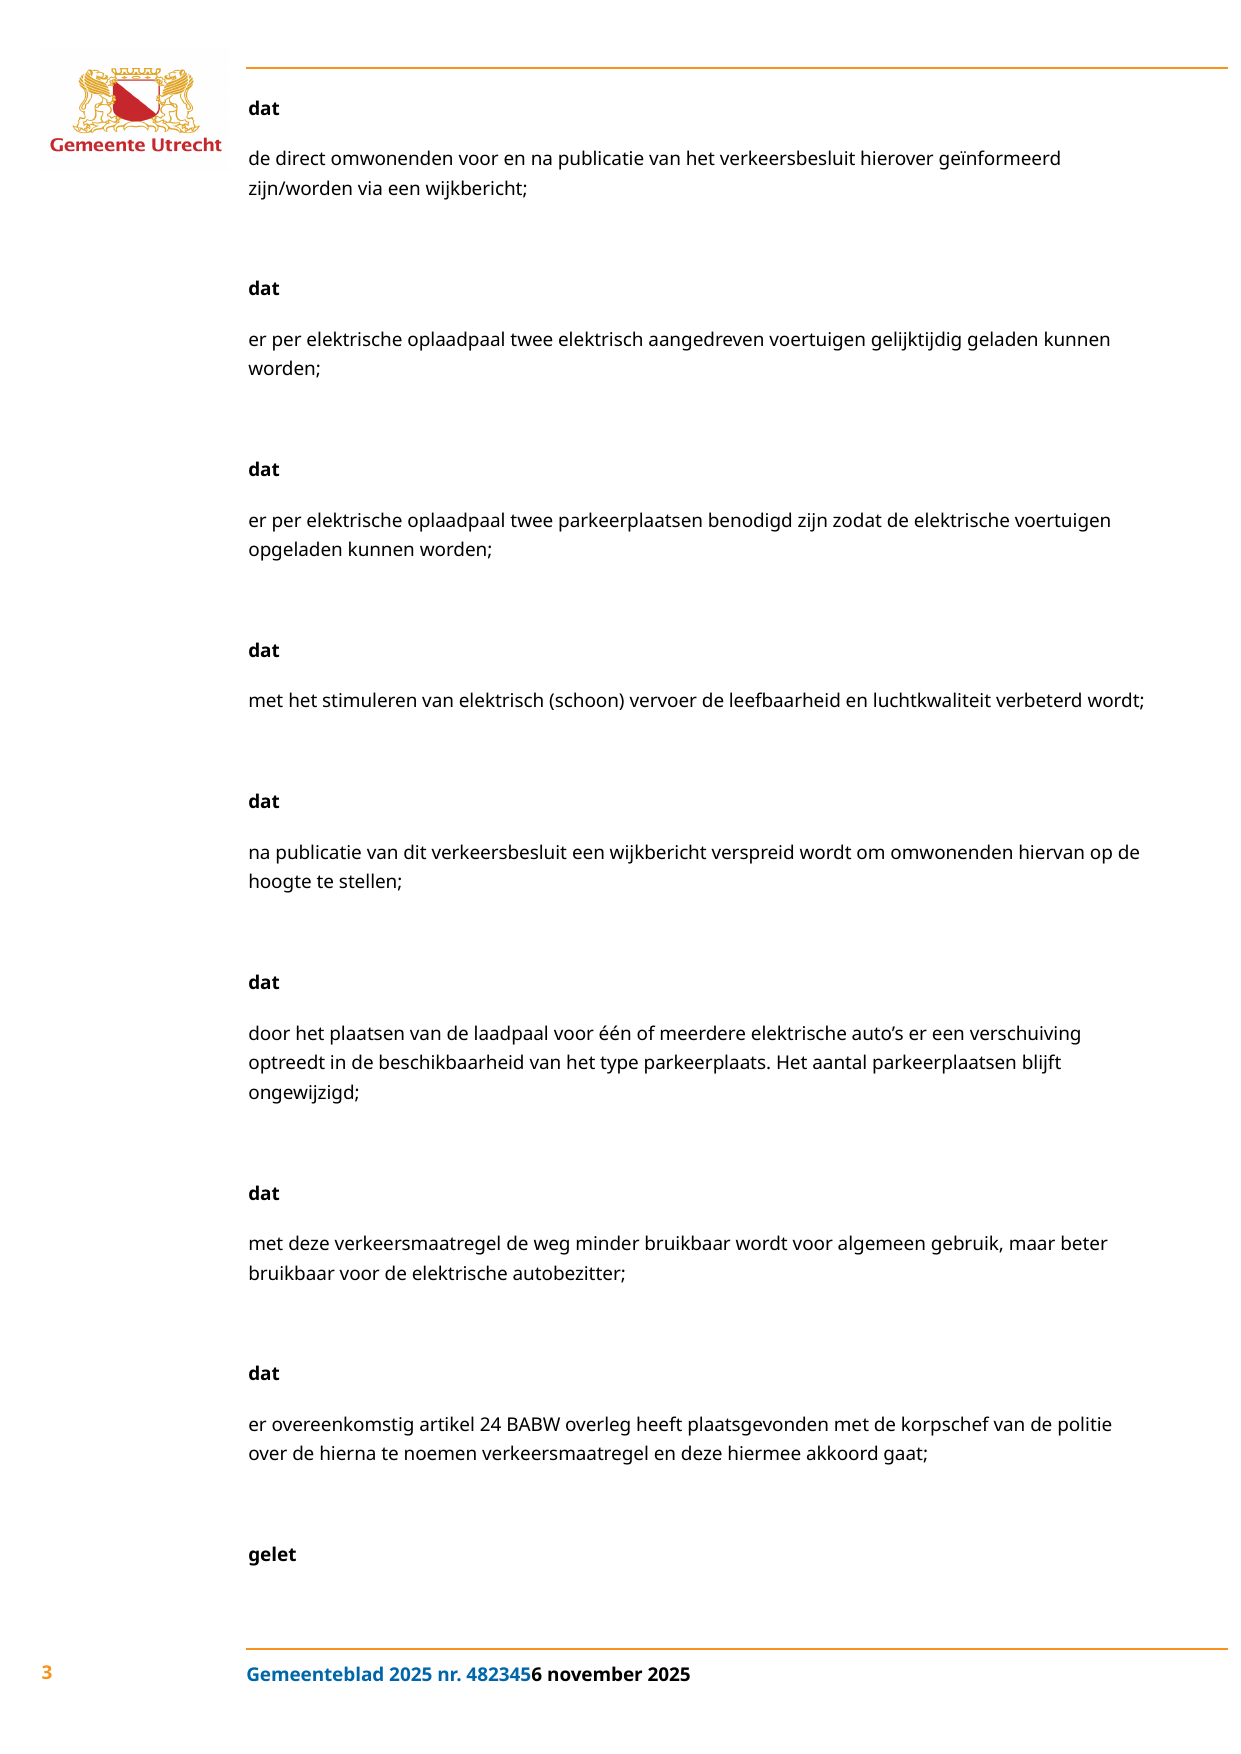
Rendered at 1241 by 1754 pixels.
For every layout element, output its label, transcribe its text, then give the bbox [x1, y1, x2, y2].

text er per elektrische oplaadpaal twee elektrisch aangedreven voertuigen gelijktijdig geladen kunnen worden; [248, 326, 1152, 381]
text dat [248, 456, 1152, 482]
text met het stimuleren van elektrisch (schoon) vervoer de leefbaarheid en luchtkwaliteit verbeterd wordt; [248, 688, 1152, 713]
text door het plaatsen van de laadpaal voor één of meerdere elektrische auto’s er een verschuiving optreedt in de beschikbaarheid van het type parkeerplaats. Het aantal parkeerplaatsen blijft ongewijzigd; [248, 1020, 1152, 1105]
picture [41, 47, 231, 172]
text de direct omwonenden voor en na publicatie van het verkeersbesluit hierover geïnformeerd zijn/worden via een wijkbericht; [248, 145, 1152, 201]
text met deze verkeersmaatregel de weg minder bruikbaar wordt voor algemeen gebruik, maar beter bruikbaar voor de elektrische autobezitter; [248, 1230, 1152, 1286]
text dat [248, 95, 1152, 121]
text dat [248, 276, 1152, 301]
text na publicatie van dit verkeersbesluit een wijkbericht verspreid wordt om omwonenden hiervan op de hoogte te stellen; [248, 839, 1152, 894]
text er per elektrische oplaadpaal twee parkeerplaatsen benodigd zijn zodat de elektrische voertuigen opgeladen kunnen worden; [248, 507, 1152, 562]
text dat [248, 969, 1152, 995]
text dat [248, 1361, 1152, 1386]
text dat [248, 788, 1152, 814]
text gelet [248, 1541, 1152, 1567]
text dat [248, 1180, 1152, 1206]
text dat [248, 637, 1152, 663]
text er overeenkomstig artikel 24 BABW overleg heeft plaatsgevonden met de korpschef van de politie over de hierna te noemen verkeersmaatregel en deze hiermee akkoord gaat; [248, 1411, 1152, 1466]
